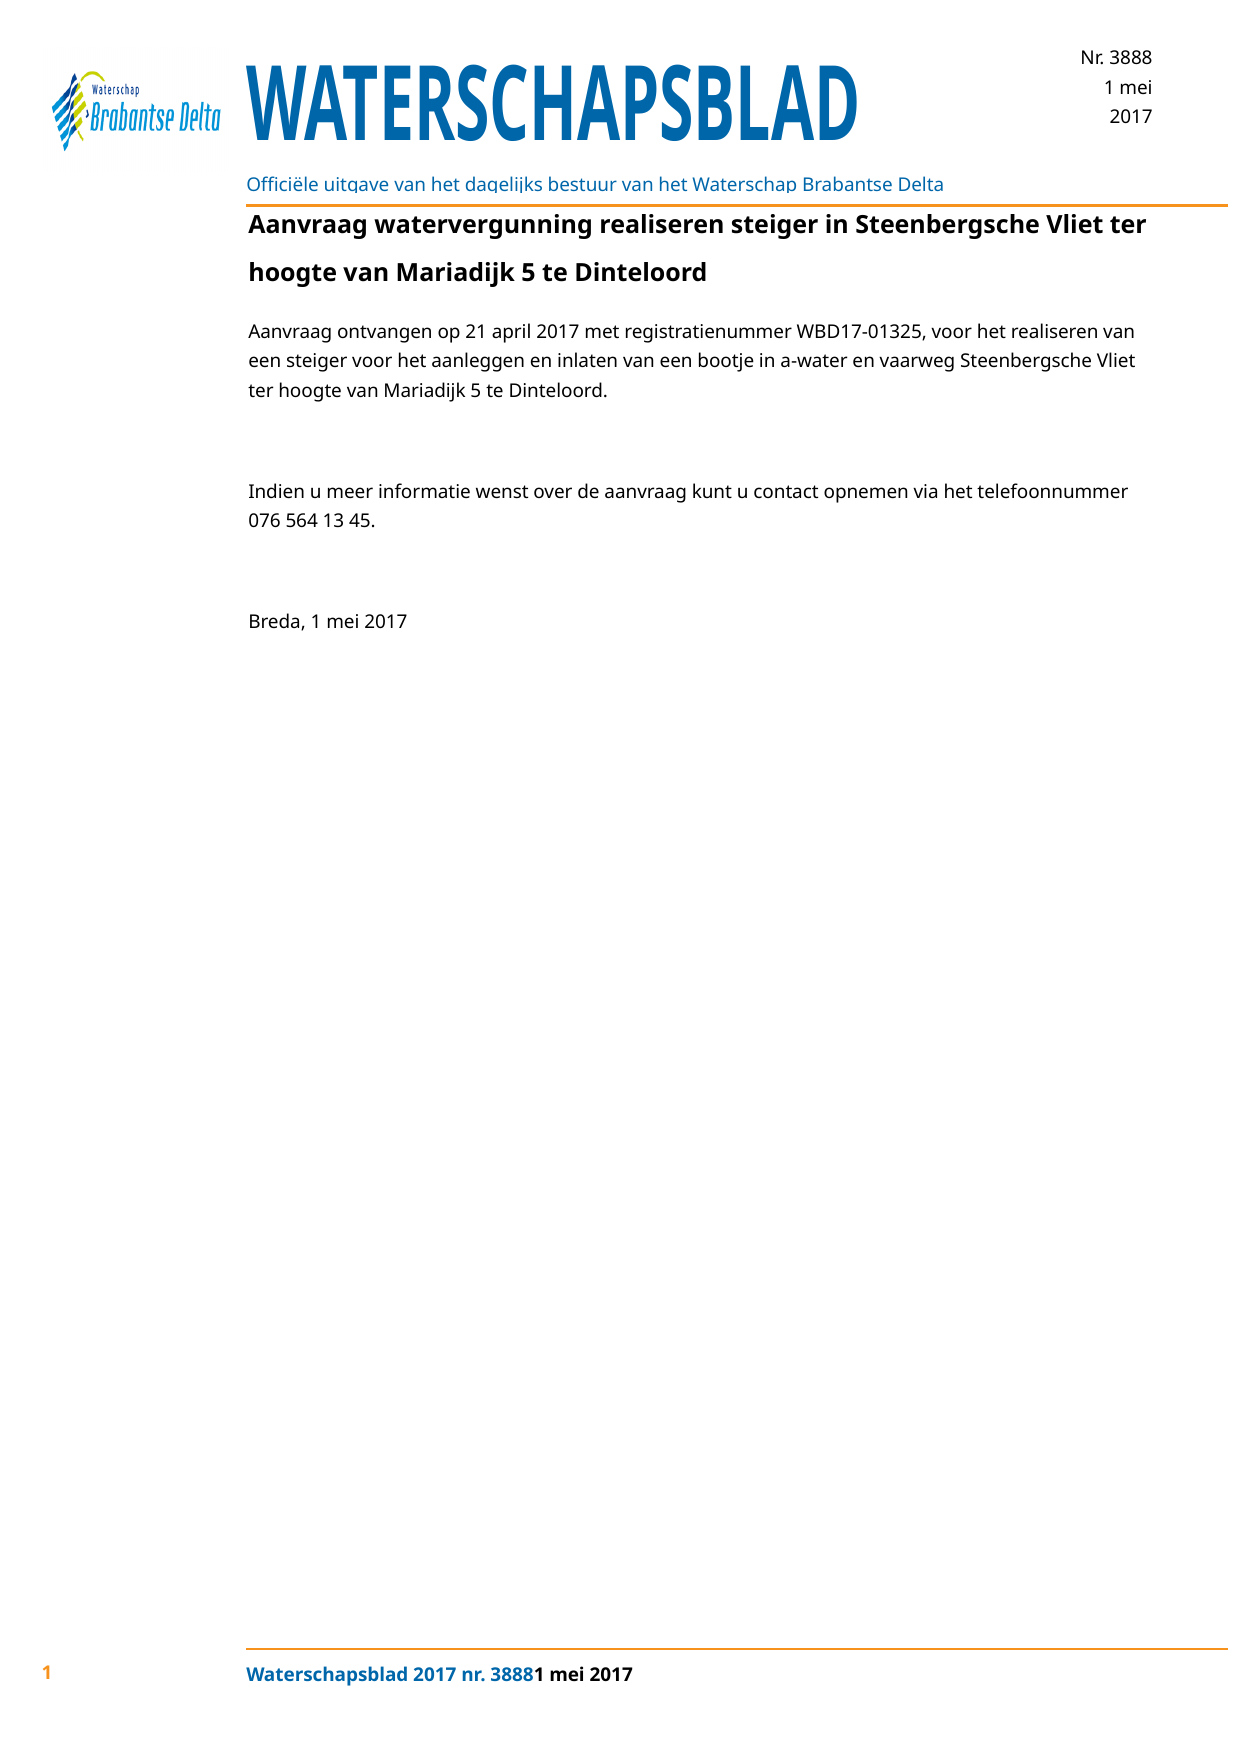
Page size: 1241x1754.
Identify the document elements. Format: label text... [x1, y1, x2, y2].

text Aanvraag watervergunning realiseren steiger in Steenbergsche Vliet ter hoogte van Mariadijk 5 te Dinteloord [248, 207, 1152, 288]
text Indien u meer informatie wenst over de aanvraag kunt u contact opnemen via het telefoonnummer 076 564 13 45. [248, 478, 1152, 533]
picture [41, 47, 231, 172]
text Breda, 1 mei 2017 [248, 608, 1152, 634]
text Aanvraag ontvangen op 21 april 2017 met registratienummer WBD17-01325, voor het realiseren van een steiger voor het aanleggen en inlaten van een bootje in a-water en vaarweg Steenbergsche Vliet ter hoogte van Mariadijk 5 te Dinteloord. [248, 318, 1152, 403]
